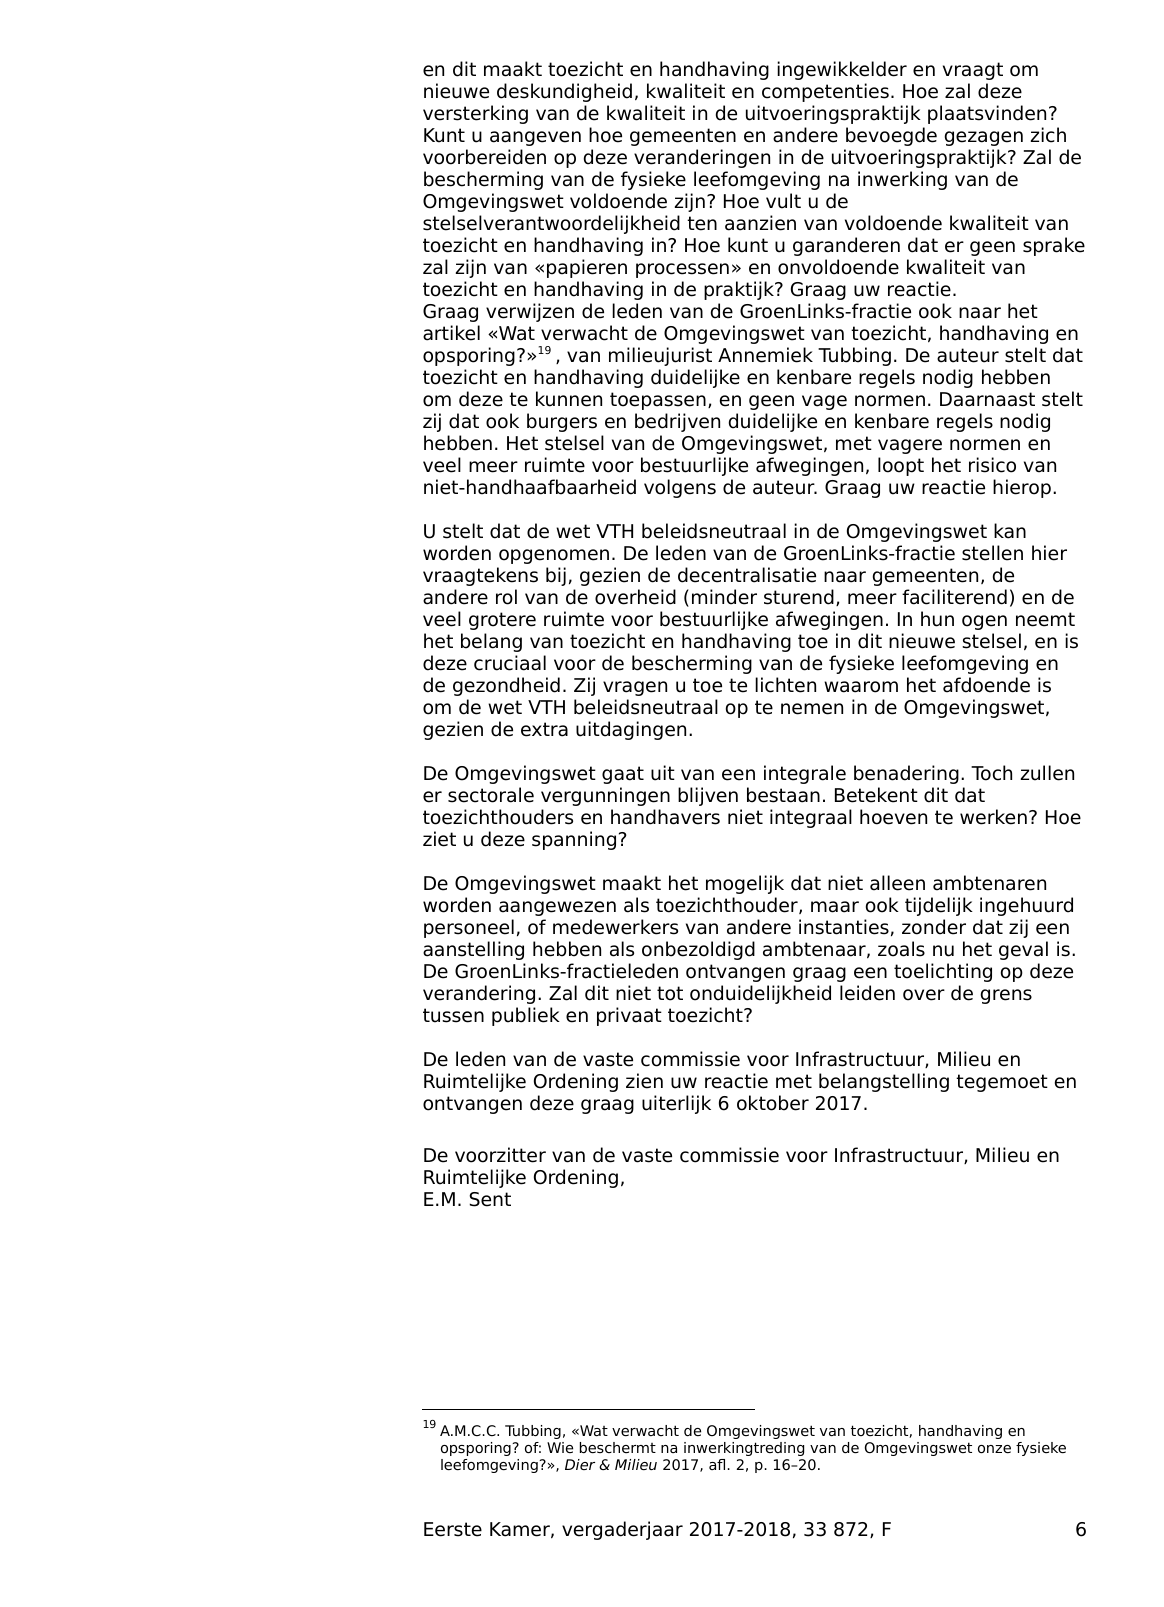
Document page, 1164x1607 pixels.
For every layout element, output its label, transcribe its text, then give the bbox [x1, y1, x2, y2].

text en dit maakt toezicht en handhaving ingewikkelder en vraagt om nieuwe deskundigheid, kwaliteit en competenties. Hoe zal deze versterking van de kwaliteit in de uitvoeringspraktijk plaatsvinden? Kunt u aangeven hoe gemeenten en andere bevoegde gezagen zich voorbereiden op deze veranderingen in de uitvoeringspraktijk? Zal de bescherming van de fysieke leefomgeving na inwerking van de Omgevingswet voldoende zijn? Hoe vult u de stelselverantwoordelijkheid ten aanzien van voldoende kwaliteit van toezicht en handhaving in? Hoe kunt u garanderen dat er geen sprake zal zijn van «papieren processen» en onvoldoende kwaliteit van toezicht en handhaving in de praktijk? Graag uw reactie. [422, 59, 1087, 301]
text U stelt dat de wet VTH beleidsneutraal in de Omgevingswet kan worden opgenomen. De leden van de GroenLinks-fractie stellen hier vraagtekens bij, gezien de decentralisatie naar gemeenten, de andere rol van de overheid (minder sturend, meer faciliterend) en de veel grotere ruimte voor bestuurlijke afwegingen. In hun ogen neemt het belang van toezicht en handhaving toe in dit nieuwe stelsel, en is deze cruciaal voor de bescherming van de fysieke leefomgeving en de gezondheid. Zij vragen u toe te lichten waarom het afdoende is om de wet VTH beleidsneutraal op te nemen in de Omgevingswet, gezien de extra uitdagingen. [422, 521, 1087, 741]
text Graag verwijzen de leden van de GroenLinks-fractie ook naar het artikel «Wat verwacht de Omgevingswet van toezicht, handhaving en opsporing?», van milieujurist Annemiek Tubbing. De auteur stelt dat toezicht en handhaving duidelijke en kenbare regels nodig hebben om deze te kunnen toepassen, en geen vage normen. Daarnaast stelt zij dat ook burgers en bedrijven duidelijke en kenbare regels nodig hebben. Het stelsel van de Omgevingswet, met vagere normen en veel meer ruimte voor bestuurlijke afwegingen, loopt het risico van niet-handhaafbaarheid volgens de auteur. Graag uw reactie hierop. [422, 301, 1087, 499]
text A.M.C.C. Tubbing, «Wat verwacht de Omgevingswet van toezicht, handhaving en opsporing? of: Wie beschermt na inwerkingtreding van de Omgevingswet onze fysieke leefomgeving?», Dier & Milieu 2017, afl. 2, p. 16–20. [422, 1418, 1087, 1474]
text De voorzitter van de vaste commissie voor Infrastructuur, Milieu en Ruimtelijke Ordening, E.M. Sent [422, 1145, 1087, 1211]
text De Omgevingswet maakt het mogelijk dat niet alleen ambtenaren worden aangewezen als toezichthouder, maar ook tijdelijk ingehuurd personeel, of medewerkers van andere instanties, zonder dat zij een aanstelling hebben als onbezoldigd ambtenaar, zoals nu het geval is. De GroenLinks-fractieleden ontvangen graag een toelichting op deze verandering. Zal dit niet tot onduidelijkheid leiden over de grens tussen publiek en privaat toezicht? [422, 873, 1087, 1027]
text De leden van de vaste commissie voor Infrastructuur, Milieu en Ruimtelijke Ordening zien uw reactie met belangstelling tegemoet en ontvangen deze graag uiterlijk 6 oktober 2017. [422, 1049, 1087, 1115]
text De Omgevingswet gaat uit van een integrale benadering. Toch zullen er sectorale vergunningen blijven bestaan. Betekent dit dat toezichthouders en handhavers niet integraal hoeven te werken? Hoe ziet u deze spanning? [422, 763, 1087, 851]
